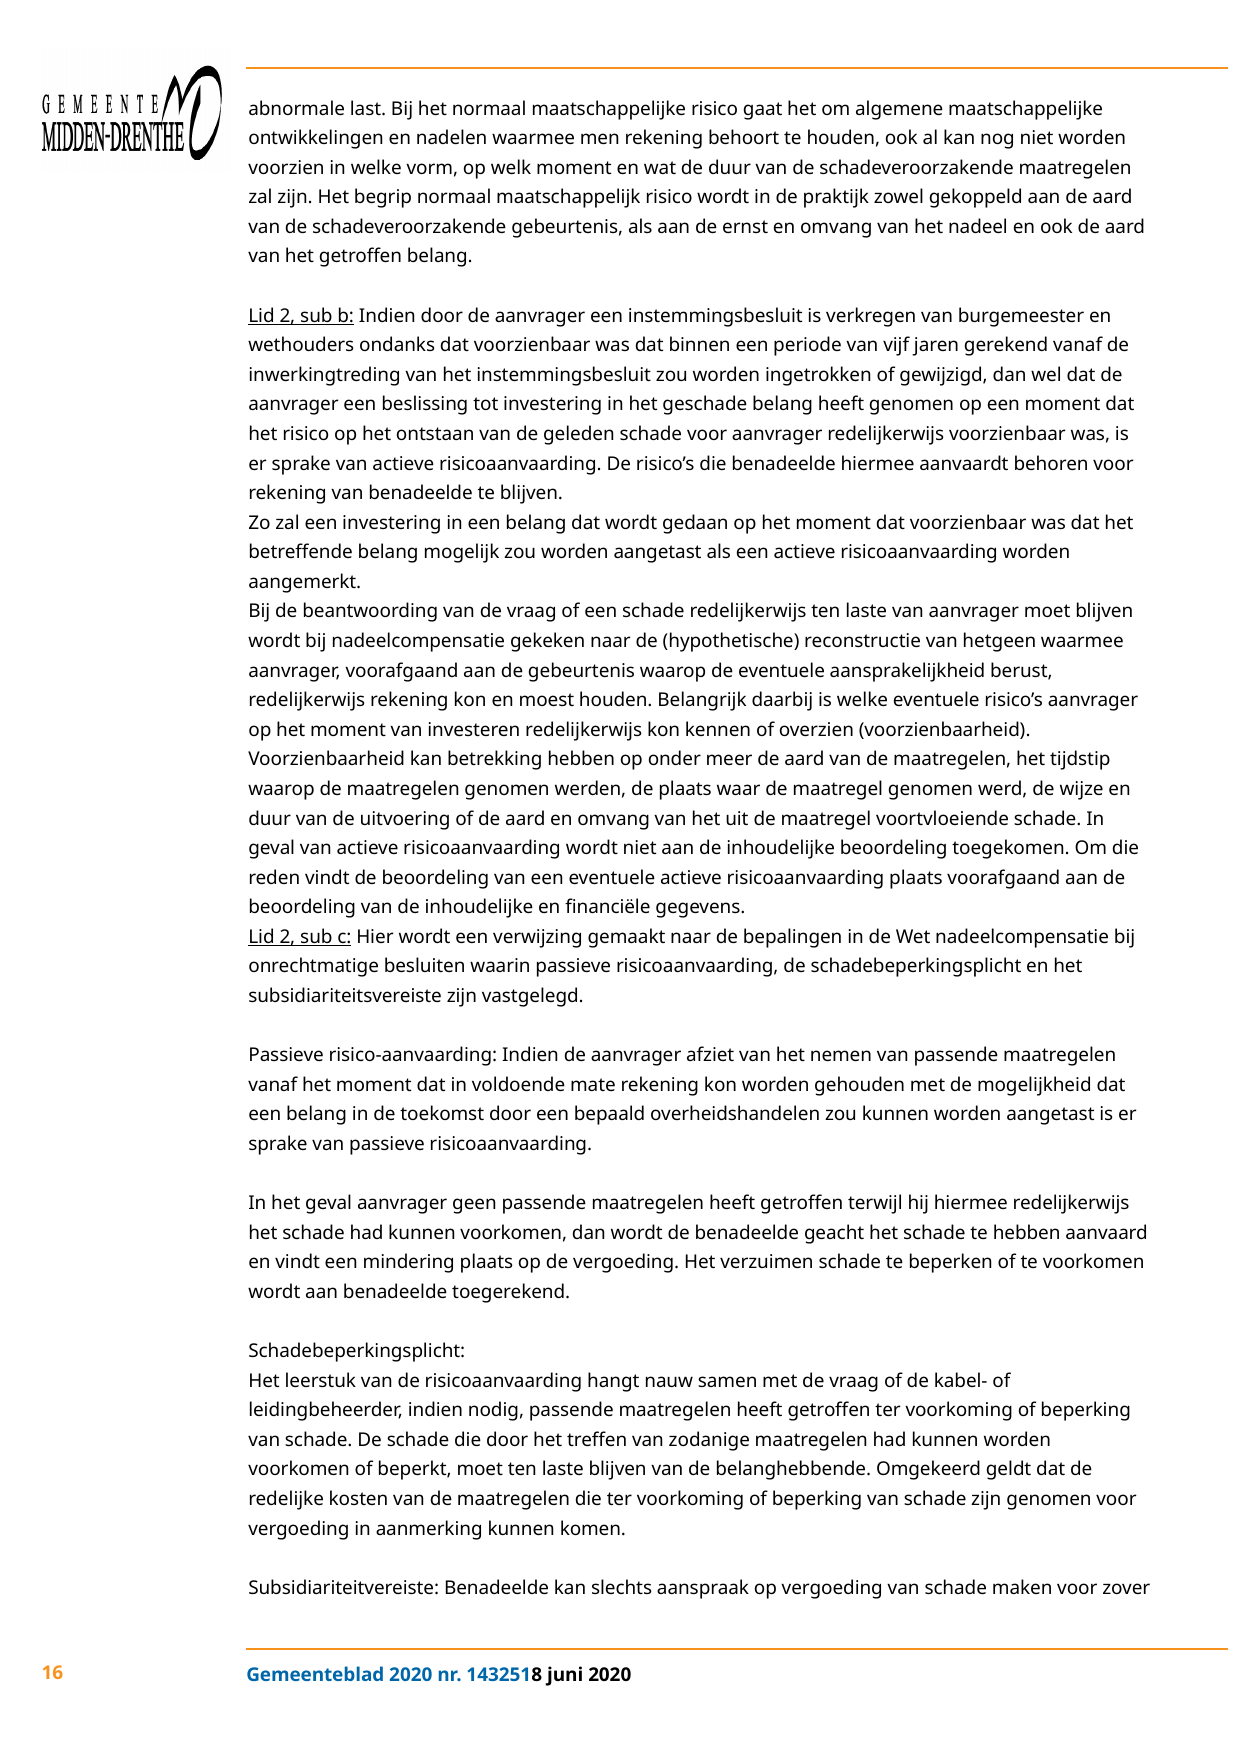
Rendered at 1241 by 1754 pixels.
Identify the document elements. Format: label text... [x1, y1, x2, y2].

text Voorzienbaarheid kan betrekking hebben op onder meer de aard van de maatregelen, het tijdstip waarop de maatregelen genomen werden, de plaats waar de maatregel genomen werd, de wijze en duur van de uitvoering of de aard en omvang van het uit de maatregel voortvloeiende schade. In geval van actieve risicoaanvaarding wordt niet aan de inhoudelijke beoordeling toegekomen. Om die reden vindt de beoordeling van een eventuele actieve risicoaanvaarding plaats voorafgaand aan de beoordeling van de inhoudelijke en financiële gegevens. [248, 746, 1152, 919]
text Zo zal een investering in een belang dat wordt gedaan op het moment dat voorzienbaar was dat het betreffende belang mogelijk zou worden aangetast als een actieve risicoaanvaarding worden aangemerkt. [248, 509, 1152, 594]
text Bij de beantwoording van de vraag of een schade redelijkerwijs ten laste van aanvrager moet blijven wordt bij nadeelcompensatie gekeken naar de (hypothetische) reconstructie van hetgeen waarmee aanvrager, voorafgaand aan de gebeurtenis waarop de eventuele aansprakelijkheid berust, redelijkerwijs rekening kon en moest houden. Belangrijk daarbij is welke eventuele risico’s aanvrager op het moment van investeren redelijkerwijs kon kennen of overzien (voorzienbaarheid). [248, 598, 1152, 742]
text Passieve risico-aanvaarding: Indien de aanvrager afziet van het nemen van passende maatregelen vanaf het moment dat in voldoende mate rekening kon worden gehouden met de mogelijkheid dat een belang in de toekomst door een bepaald overheidshandelen zou kunnen worden aangetast is er sprake van passieve risicoaanvaarding. [248, 1041, 1152, 1156]
text Het leerstuk van de risicoaanvaarding hangt nauw samen met de vraag of de kabel- of leidingbeheerder, indien nodig, passende maatregelen heeft getroffen ter voorkoming of beperking van schade. De schade die door het treffen van zodanige maatregelen had kunnen worden voorkomen of beperkt, moet ten laste blijven van de belanghebbende. Omgekeerd geldt dat de redelijke kosten van de maatregelen die ter voorkoming of beperking van schade zijn genomen voor vergoeding in aanmerking kunnen komen. [248, 1367, 1152, 1541]
text In het geval aanvrager geen passende maatregelen heeft getroffen terwijl hij hiermee redelijkerwijs het schade had kunnen voorkomen, dan wordt de benadeelde geacht het schade te hebben aanvaard en vindt een mindering plaats op de vergoeding. Het verzuimen schade te beperken of te voorkomen wordt aan benadeelde toegerekend. [248, 1189, 1152, 1304]
text Schadebeperkingsplicht: [248, 1337, 1152, 1363]
text Subsidiariteitvereiste: Benadeelde kan slechts aanspraak op vergoeding van schade maken voor zover [248, 1574, 1152, 1600]
text Lid 2, sub b: Indien door de aanvrager een instemmingsbesluit is verkregen van burgemeester en wethouders ondanks dat voorzienbaar was dat binnen een periode van vijf jaren gerekend vanaf de inwerkingtreding van het instemmingsbesluit zou worden ingetrokken of gewijzigd, dan wel dat de aanvrager een beslissing tot investering in het geschade belang heeft genomen op een moment dat het risico op het ontstaan van de geleden schade voor aanvrager redelijkerwijs voorzienbaar was, is er sprake van actieve risicoaanvaarding. De risico’s die benadeelde hiermee aanvaardt behoren voor rekening van benadeelde te blijven. [248, 302, 1152, 505]
text Lid 2, sub c: Hier wordt een verwijzing gemaakt naar de bepalingen in de Wet nadeelcompensatie bij onrechtmatige besluiten waarin passieve risicoaanvaarding, de schadebeperkingsplicht en het subsidiariteitsvereiste zijn vastgelegd. [248, 923, 1152, 1008]
text abnormale last. Bij het normaal maatschappelijke risico gaat het om algemene maatschappelijke ontwikkelingen en nadelen waarmee men rekening behoort te houden, ook al kan nog niet worden voorzien in welke vorm, op welk moment en wat de duur van de schadeveroorzakende maatregelen zal zijn. Het begrip normaal maatschappelijk risico wordt in de praktijk zowel gekoppeld aan de aard van de schadeveroorzakende gebeurtenis, als aan de ernst en omvang van het nadeel en ook de aard van het getroffen belang. [248, 95, 1152, 268]
picture [41, 47, 231, 172]
